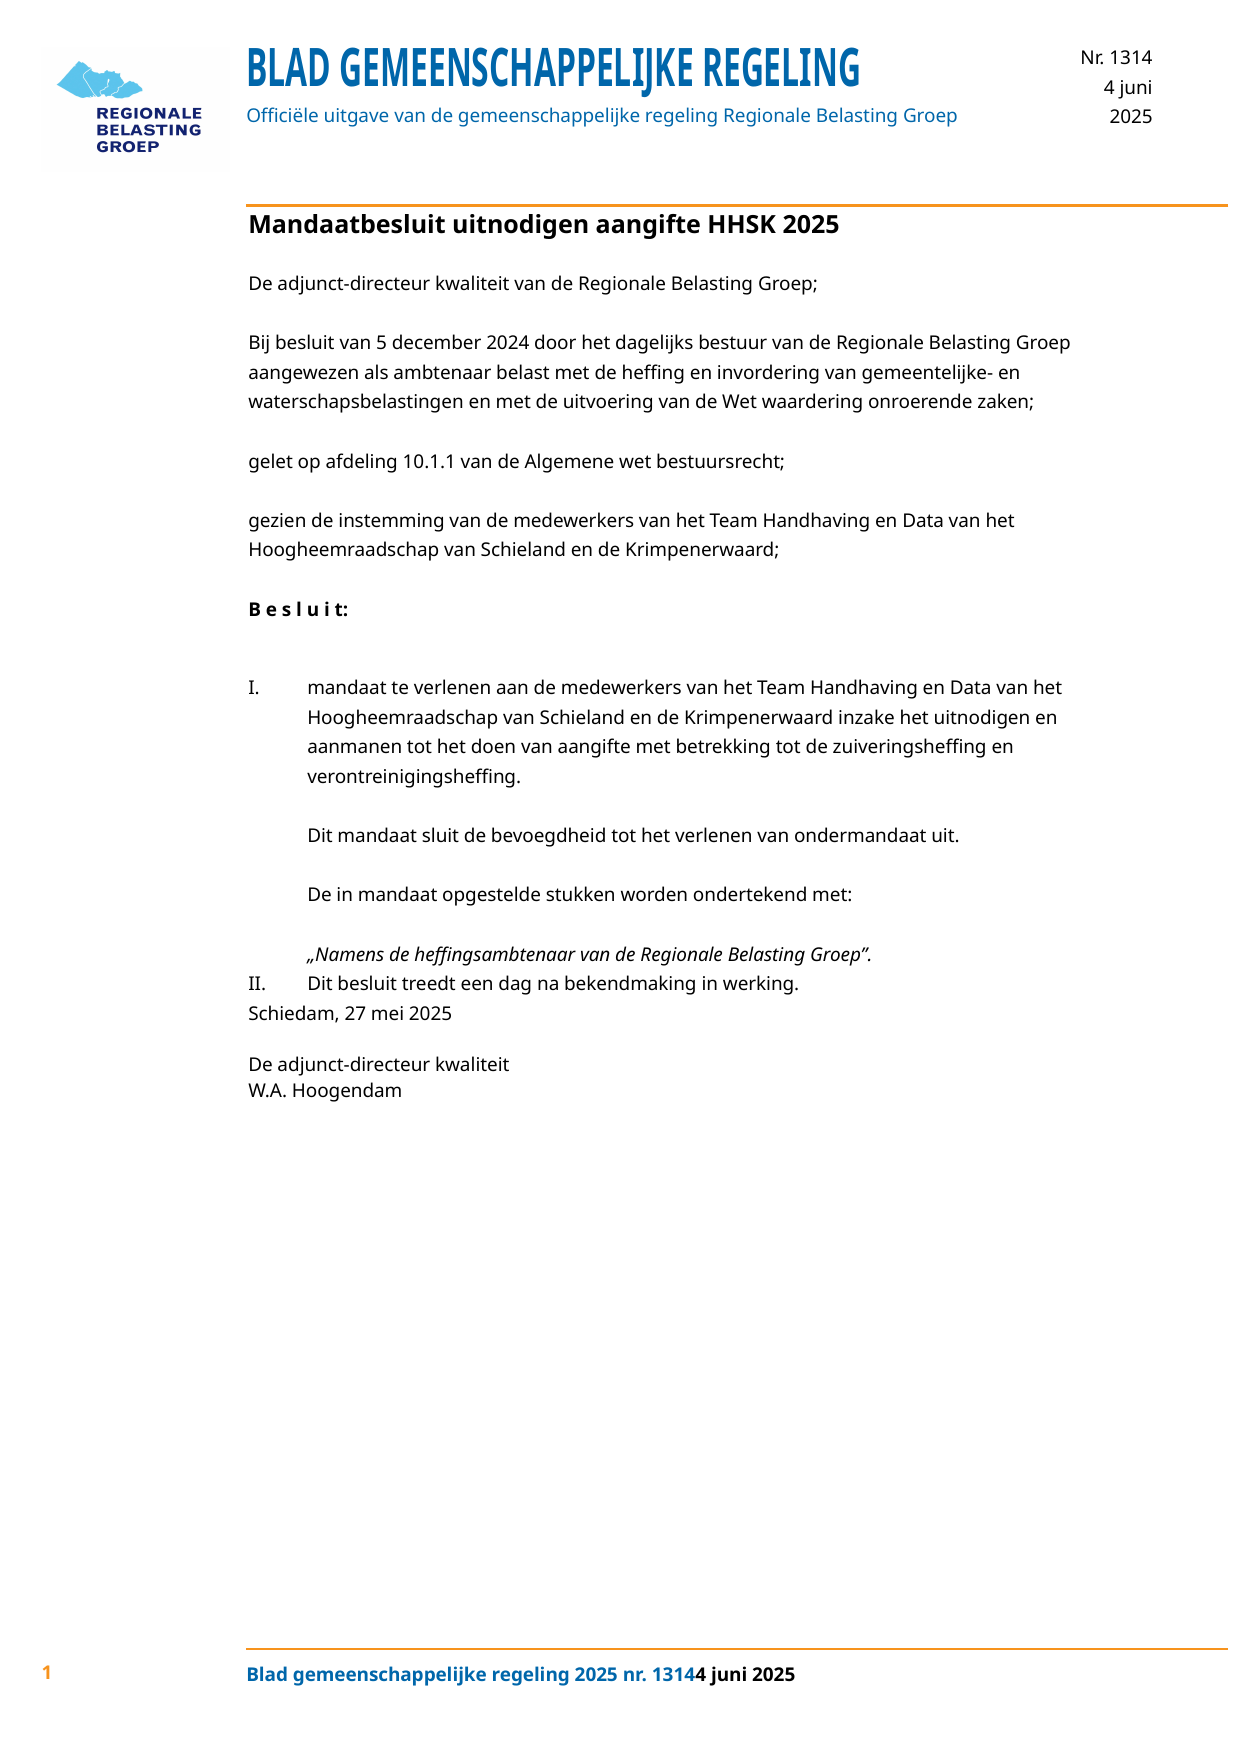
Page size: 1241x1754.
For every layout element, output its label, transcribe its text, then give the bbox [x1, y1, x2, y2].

list „Namens de heffingsambtenaar van de Regionale Belasting Groep”. [248, 941, 1152, 967]
picture [41, 47, 231, 172]
list mandaat te verlenen aan de medewerkers van het Team Handhaving en Data van het Hoogheemraadschap van Schieland en de Krimpenerwaard inzake het uitnodigen en aanmanen tot het doen van aangifte met betrekking tot de zuiveringsheffing en verontreinigingsheffing. [248, 674, 1152, 789]
text B e s l u i t: [248, 596, 1152, 621]
text Mandaatbesluit uitnodigen aangifte HHSK 2025 [248, 207, 1152, 241]
list Dit besluit treedt een dag na bekendmaking in werking. [248, 970, 1152, 996]
list Dit mandaat sluit de bevoegdheid tot het verlenen van ondermandaat uit. [248, 822, 1152, 848]
text gelet op afdeling 10.1.1 van de Algemene wet bestuursrecht; [248, 448, 1152, 473]
text De adjunct-directeur kwaliteit van de Regionale Belasting Groep; [248, 270, 1152, 296]
text gezien de instemming van de medewerkers van het Team Handhaving en Data van het Hoogheemraadschap van Schieland en de Krimpenerwaard; [248, 507, 1152, 562]
text Schiedam, 27 mei 2025 [248, 1000, 1152, 1026]
text De adjunct-directeur kwaliteit [248, 1051, 1152, 1077]
text Bij besluit van 5 december 2024 door het dagelijks bestuur van de Regionale Belasting Groep aangewezen als ambtenaar belast met de heffing en invordering van gemeentelijke- en waterschapsbelastingen en met de uitvoering van de Wet waardering onroerende zaken; [248, 329, 1152, 414]
list De in mandaat opgestelde stukken worden ondertekend met: [248, 882, 1152, 907]
text W.A. Hoogendam [248, 1077, 1152, 1103]
